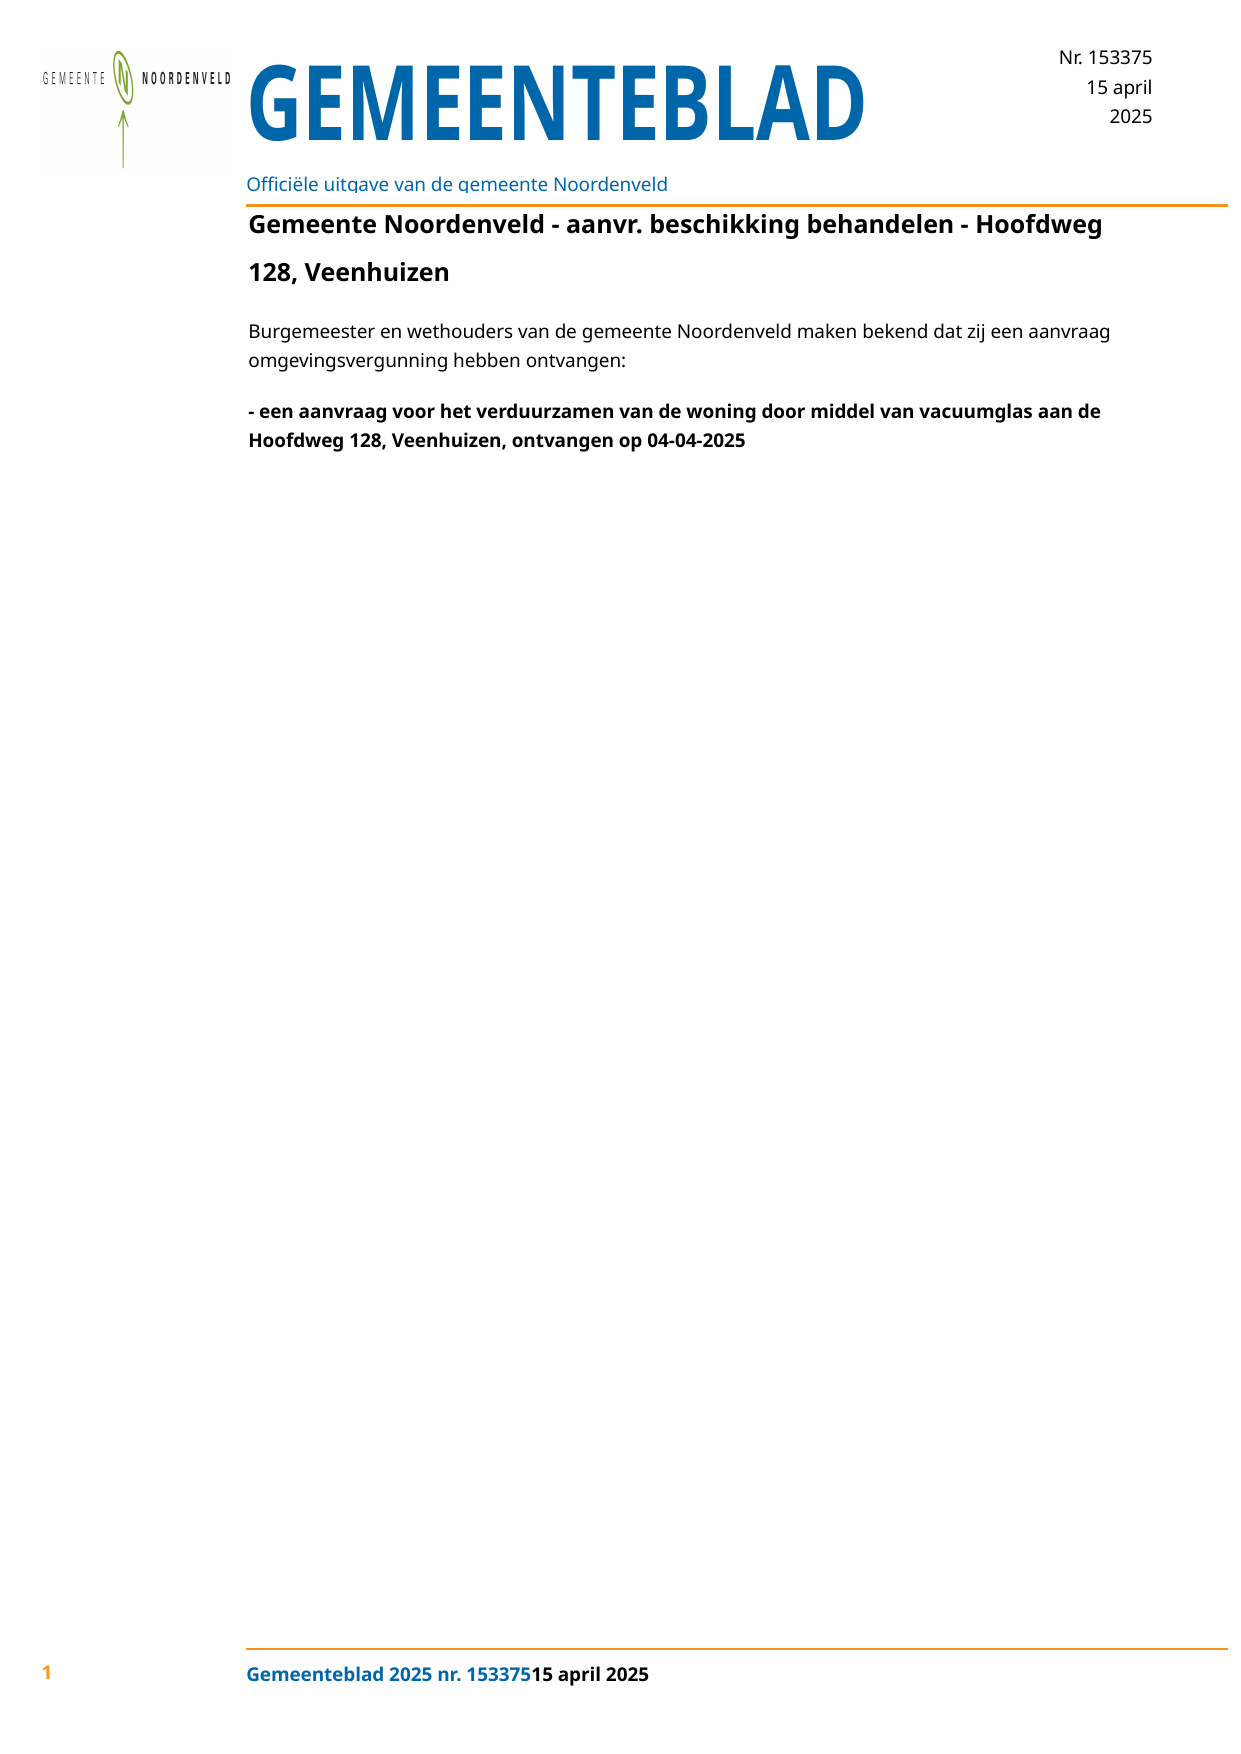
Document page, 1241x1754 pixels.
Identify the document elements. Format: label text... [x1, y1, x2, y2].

text - een aanvraag voor het verduurzamen van de woning door middel van vacuumglas aan de Hoofdweg 128, Veenhuizen, ontvangen op 04-04-2025 [248, 398, 1152, 453]
text Gemeente Noordenveld - aanvr. beschikking behandelen - Hoofdweg 128, Veenhuizen [248, 207, 1152, 288]
text Burgemeester en wethouders van de gemeente Noordenveld maken bekend dat zij een aanvraag omgevingsvergunning hebben ontvangen: [248, 318, 1152, 373]
picture [41, 47, 231, 172]
